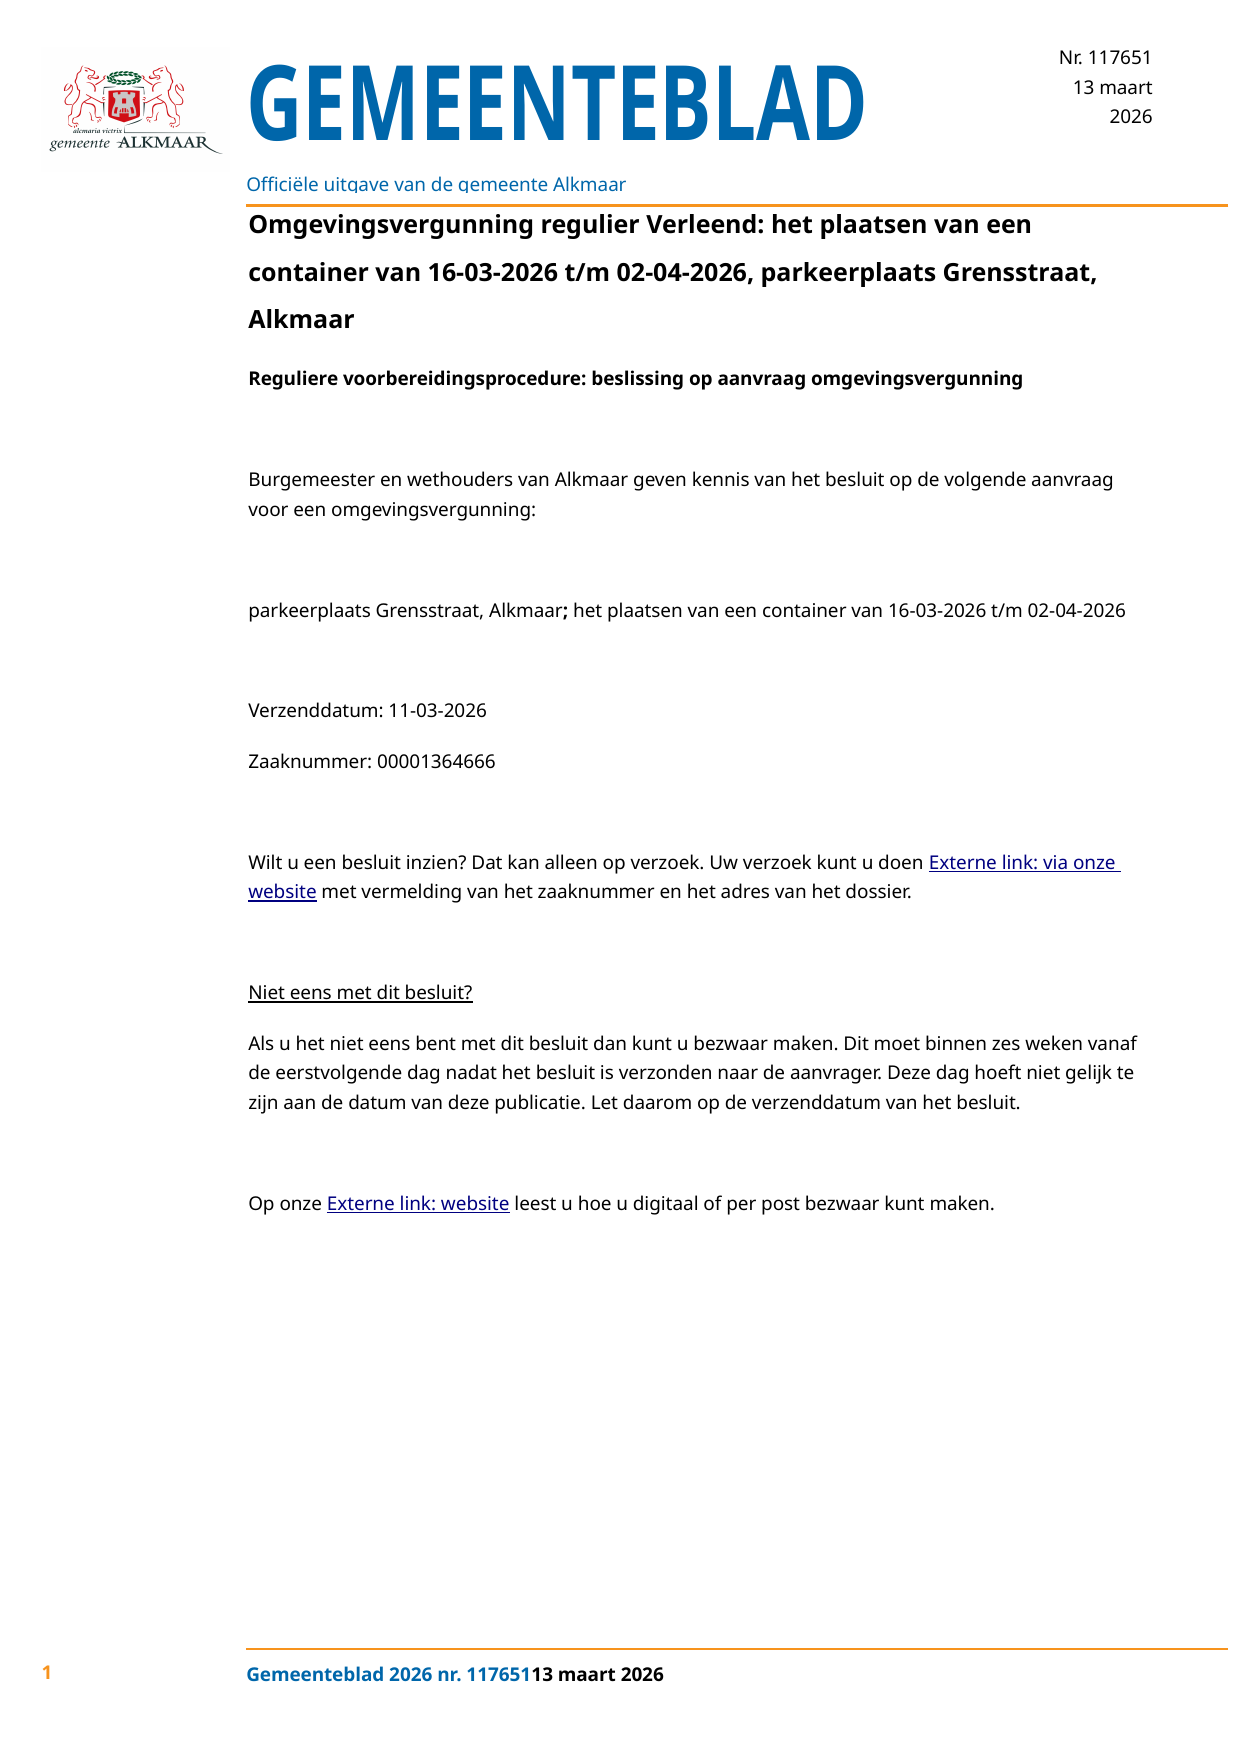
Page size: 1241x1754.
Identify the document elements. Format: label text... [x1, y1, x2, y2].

text Reguliere voorbereidingsprocedure: beslissing op aanvraag omgevingsvergunning [248, 366, 1152, 391]
text Als u het niet eens bent met dit besluit dan kunt u bezwaar maken. Dit moet binnen zes weken vanaf de eerstvolgende dag nadat het besluit is verzonden naar de aanvrager. Deze dag hoeft niet gelijk te zijn aan de datum van deze publicatie. Let daarom op de verzenddatum van het besluit. [248, 1030, 1152, 1114]
text Niet eens met dit besluit? [248, 979, 1152, 1005]
text Verzenddatum: 11-03-2026 [248, 698, 1152, 723]
text parkeerplaats Grensstraat, Alkmaar; het plaatsen van een container van 16-03-2026 t/m 02-04-2026 [248, 597, 1152, 622]
text Burgemeester en wethouders van Alkmaar geven kennis van het besluit op de volgende aanvraag voor een omgevingsvergunning: [248, 466, 1152, 522]
text Omgevingsvergunning regulier Verleend: het plaatsen van een container van 16-03-2026 t/m 02-04-2026, parkeerplaats Grensstraat, Alkmaar [248, 207, 1152, 336]
picture [41, 47, 231, 172]
text Zaaknummer: 00001364666 [248, 748, 1152, 774]
text Op onze Externe link: website leest u hoe u digitaal of per post bezwaar kunt maken. [248, 1190, 1152, 1215]
text Wilt u een besluit inzien? Dat kan alleen op verzoek. Uw verzoek kunt u doen Externe link: via onze website met vermelding van het zaaknummer en het adres van het dossier. [248, 849, 1152, 904]
